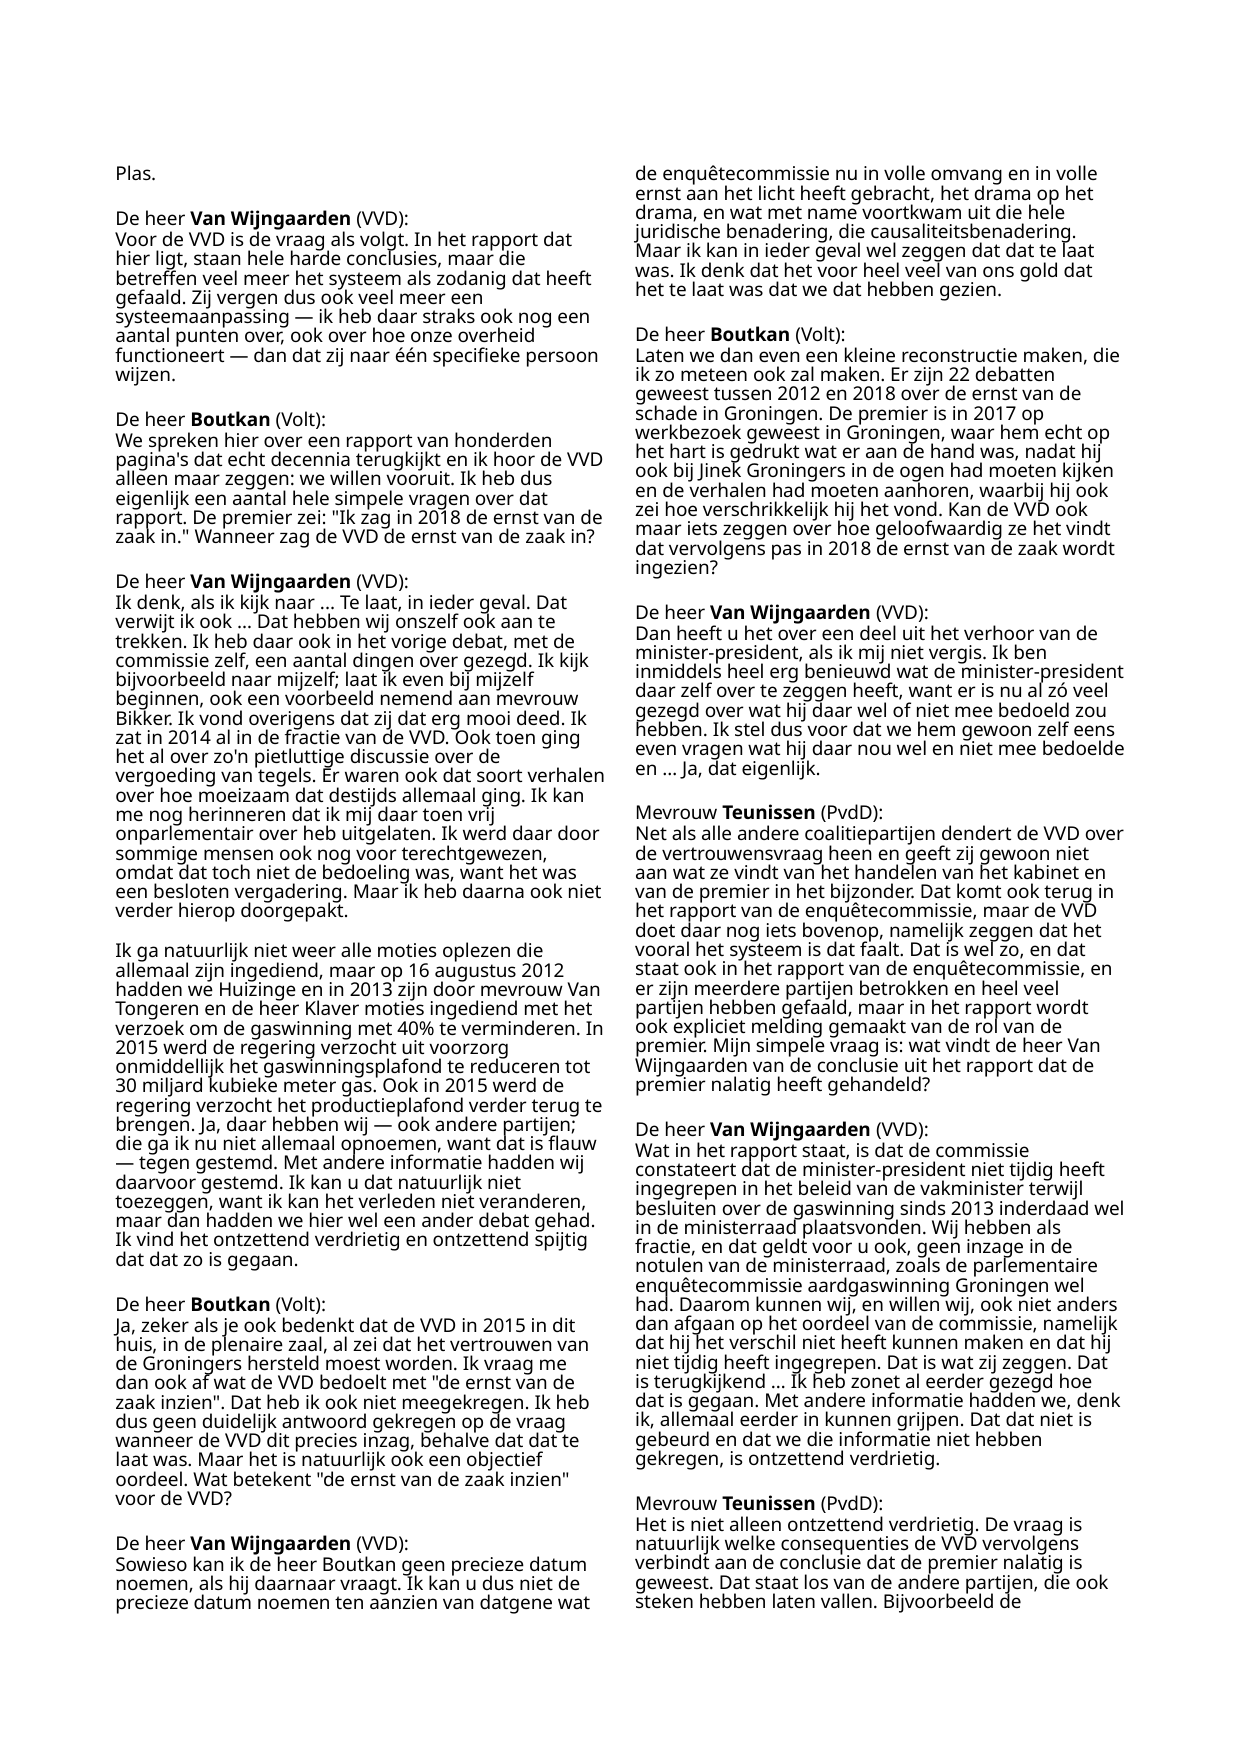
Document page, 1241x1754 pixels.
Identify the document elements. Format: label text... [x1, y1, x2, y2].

text De heer Boutkan (Volt): [635, 321, 1125, 347]
text Het is niet alleen ontzettend verdrietig. De vraag is natuurlijk welke consequenties de VVD vervolgens verbindt aan de conclusie dat de premier nalatig is geweest. Dat staat los van de andere partijen, die ook steken hebben laten vallen. Bijvoorbeeld de [635, 1516, 1125, 1612]
text Ja, zeker als je ook bedenkt dat de VVD in 2015 in dit huis, in de plenaire zaal, al zei dat het vertrouwen van de Groningers hersteld moest worden. Ik vraag me dan ook af wat de VVD bedoelt met "de ernst van de zaak inzien". Dat heb ik ook niet meegekregen. Ik heb dus geen duidelijk antwoord gekregen op de vraag wanneer de VVD dit precies inzag, behalve dat dat te laat was. Maar het is natuurlijk ook een objectief oordeel. Wat betekent "de ernst van de zaak inzien" voor de VVD? [115, 1317, 605, 1509]
text Voor de VVD is de vraag als volgt. In het rapport dat hier ligt, staan hele harde conclusies, maar die betreffen veel meer het systeem als zodanig dat heeft gefaald. Zij vergen dus ook veel meer een systeemaanpassing — ik heb daar straks ook nog een aantal punten over, ook over hoe onze overheid functioneert — dan dat zij naar één specifieke persoon wijzen. [115, 231, 605, 385]
text Mevrouw Teunissen (PvdD): [635, 1490, 1125, 1516]
text Mevrouw Teunissen (PvdD): [635, 799, 1125, 825]
text Wat in het rapport staat, is dat de commissie constateert dat de minister-president niet tijdig heeft ingegrepen in het beleid van de vakminister terwijl besluiten over de gaswinning sinds 2013 inderdaad wel in de ministerraad plaatsvonden. Wij hebben als fractie, en dat geldt voor u ook, geen inzage in de notulen van de ministerraad, zoals de parlementaire enquêtecommissie aardgaswinning Groningen wel had. Daarom kunnen wij, en willen wij, ook niet anders dan afgaan op het oordeel van de commissie, namelijk dat hij het verschil niet heeft kunnen maken en dat hij niet tijdig heeft ingegrepen. Dat is wat zij zeggen. Dat is terugkijkend … Ik heb zonet al eerder gezegd hoe dat is gegaan. Met andere informatie hadden we, denk ik, allemaal eerder in kunnen grijpen. Dat dat niet is gebeurd en dat we die informatie niet hebben gekregen, is ontzettend verdrietig. [635, 1142, 1125, 1469]
text De heer Van Wijngaarden (VVD): [115, 205, 605, 231]
text de enquêtecommissie nu in volle omvang en in volle ernst aan het licht heeft gebracht, het drama op het drama, en wat met name voortkwam uit die hele juridische benadering, die causaliteitsbenadering. Maar ik kan in ieder geval wel zeggen dat dat te laat was. Ik denk dat het voor heel veel van ons gold dat het te laat was dat we dat hebben gezien. [635, 165, 1125, 300]
text Sowieso kan ik de heer Boutkan geen precieze datum noemen, als hij daarnaar vraagt. Ik kan u dus niet de precieze datum noemen ten aanzien van datgene wat [115, 1556, 605, 1614]
text De heer Boutkan (Volt): [115, 406, 605, 432]
text Laten we dan even een kleine reconstructie maken, die ik zo meteen ook zal maken. Er zijn 22 debatten geweest tussen 2012 en 2018 over de ernst van de schade in Groningen. De premier is in 2017 op werkbezoek geweest in Groningen, waar hem echt op het hart is gedrukt wat er aan de hand was, nadat hij ook bij Jinek Groningers in de ogen had moeten kijken en de verhalen had moeten aanhoren, waarbij hij ook zei hoe verschrikkelijk hij het vond. Kan de VVD ook maar iets zeggen over hoe geloofwaardig ze het vindt dat vervolgens pas in 2018 de ernst van de zaak wordt ingezien? [635, 347, 1125, 578]
text Ik ga natuurlijk niet weer alle moties oplezen die allemaal zijn ingediend, maar op 16 augustus 2012 hadden we Huizinge en in 2013 zijn door mevrouw Van Tongeren en de heer Klaver moties ingediend met het verzoek om de gaswinning met 40% te verminderen. In 2015 werd de regering verzocht uit voorzorg onmiddellijk het gaswinningsplafond te reduceren tot 30 miljard kubieke meter gas. Ook in 2015 werd de regering verzocht het productieplafond verder terug te brengen. Ja, daar hebben wij — ook andere partijen; die ga ik nu niet allemaal opnoemen, want dat is flauw — tegen gestemd. Met andere informatie hadden wij daarvoor gestemd. Ik kan u dat natuurlijk niet toezeggen, want ik kan het verleden niet veranderen, maar dan hadden we hier wel een ander debat gehad. Ik vind het ontzettend verdrietig en ontzettend spijtig dat dat zo is gegaan. [115, 942, 605, 1270]
text De heer Van Wijngaarden (VVD): [115, 1530, 605, 1556]
text Plas. [115, 165, 605, 184]
text Dan heeft u het over een deel uit het verhoor van de minister-president, als ik mij niet vergis. Ik ben inmiddels heel erg benieuwd wat de minister-president daar zelf over te zeggen heeft, want er is nu al zó veel gezegd over wat hij daar wel of niet mee bedoeld zou hebben. Ik stel dus voor dat we hem gewoon zelf eens even vragen wat hij daar nou wel en niet mee bedoelde en … Ja, dat eigenlijk. [635, 624, 1125, 779]
text De heer Van Wijngaarden (VVD): [635, 1116, 1125, 1142]
text Ik denk, als ik kijk naar ... Te laat, in ieder geval. Dat verwijt ik ook … Dat hebben wij onszelf ook aan te trekken. Ik heb daar ook in het vorige debat, met de commissie zelf, een aantal dingen over gezegd. Ik kijk bijvoorbeeld naar mijzelf; laat ik even bij mijzelf beginnen, ook een voorbeeld nemend aan mevrouw Bikker. Ik vond overigens dat zij dat erg mooi deed. Ik zat in 2014 al in de fractie van de VVD. Ook toen ging het al over zo'n pietluttige discussie over de vergoeding van tegels. Er waren ook dat soort verhalen over hoe moeizaam dat destijds allemaal ging. Ik kan me nog herinneren dat ik mij daar toen vrij onparlementair over heb uitgelaten. Ik werd daar door sommige mensen ook nog voor terechtgewezen, omdat dat toch niet de bedoeling was, want het was een besloten vergadering. Maar ik heb daarna ook niet verder hierop doorgepakt. [115, 594, 605, 922]
text De heer Boutkan (Volt): [115, 1291, 605, 1317]
text We spreken hier over een rapport van honderden pagina's dat echt decennia terugkijkt en ik hoor de VVD alleen maar zeggen: we willen vooruit. Ik heb dus eigenlijk een aantal hele simpele vragen over dat rapport. De premier zei: "Ik zag in 2018 de ernst van de zaak in." Wanneer zag de VVD de ernst van de zaak in? [115, 432, 605, 547]
text De heer Van Wijngaarden (VVD): [115, 568, 605, 594]
text De heer Van Wijngaarden (VVD): [635, 599, 1125, 624]
text Net als alle andere coalitiepartijen dendert de VVD over de vertrouwensvraag heen en geeft zij gewoon niet aan wat ze vindt van het handelen van het kabinet en van de premier in het bijzonder. Dat komt ook terug in het rapport van de enquêtecommissie, maar de VVD doet daar nog iets bovenop, namelijk zeggen dat het vooral het systeem is dat faalt. Dat is wel zo, en dat staat ook in het rapport van de enquêtecommissie, en er zijn meerdere partijen betrokken en heel veel partijen hebben gefaald, maar in het rapport wordt ook expliciet melding gemaakt van de rol van de premier. Mijn simpele vraag is: wat vindt de heer Van Wijngaarden van de conclusie uit het rapport dat de premier nalatig heeft gehandeld? [635, 825, 1125, 1095]
